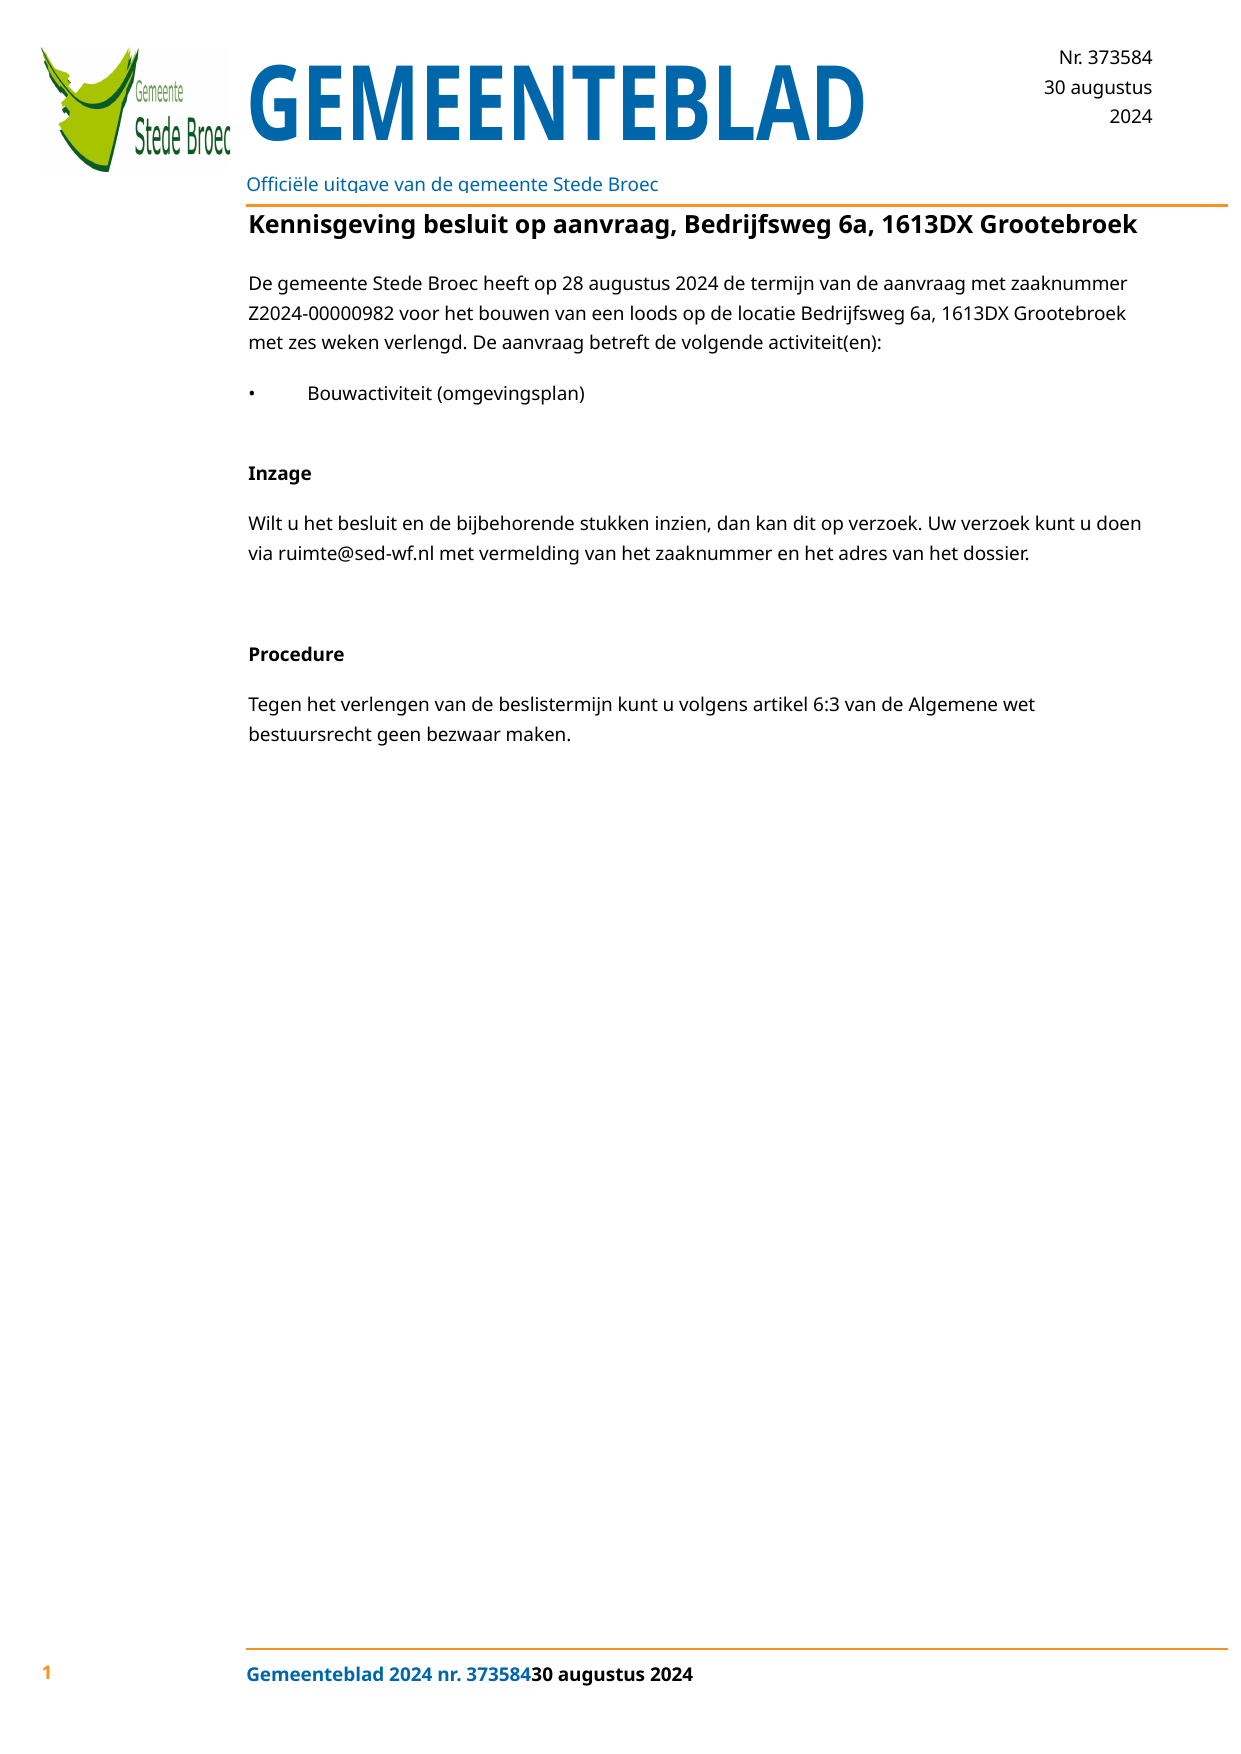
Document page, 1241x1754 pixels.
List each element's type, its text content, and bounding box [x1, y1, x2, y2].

text De gemeente Stede Broec heeft op 28 augustus 2024 de termijn van de aanvraag met zaaknummer Z2024-00000982 voor het bouwen van een loods op de locatie Bedrijfsweg 6a, 1613DX Grootebroek met zes weken verlengd. De aanvraag betreft de volgende activiteit(en): [248, 270, 1152, 355]
text Wilt u het besluit en de bijbehorende stukken inzien, dan kan dit op verzoek. Uw verzoek kunt u doen via ruimte@sed-wf.nl met vermelding van het zaaknummer en het adres van het dossier. [248, 510, 1152, 566]
picture [41, 47, 231, 172]
list Bouwactiviteit (omgevingsplan) [248, 380, 1152, 406]
text Tegen het verlengen van de beslistermijn kunt u volgens artikel 6:3 van de Algemene wet bestuursrecht geen bezwaar maken. [248, 691, 1152, 746]
text Inzage [248, 460, 1152, 486]
text Procedure [248, 641, 1152, 666]
text Kennisgeving besluit op aanvraag, Bedrijfsweg 6a, 1613DX Grootebroek [248, 207, 1152, 241]
